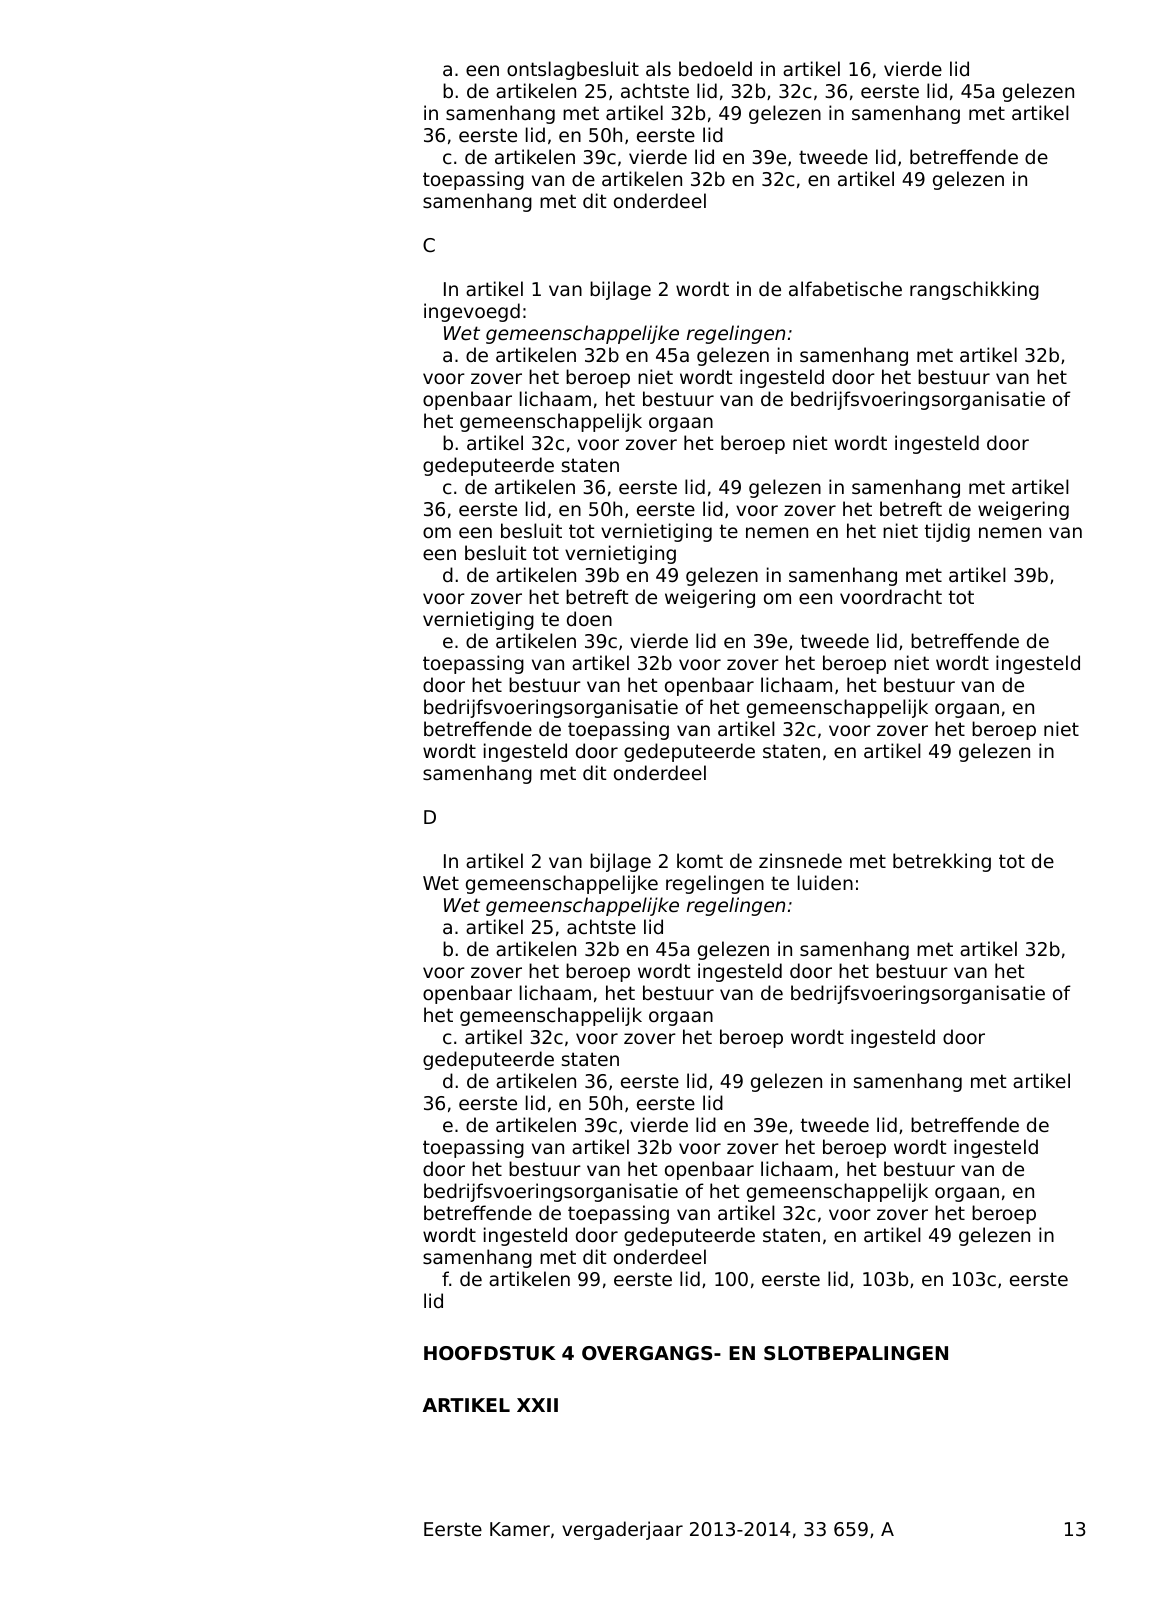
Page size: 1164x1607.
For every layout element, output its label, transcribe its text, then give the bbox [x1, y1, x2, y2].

text a. een ontslagbesluit als bedoeld in artikel 16, vierde lid [422, 59, 1087, 81]
text d. de artikelen 36, eerste lid, 49 gelezen in samenhang met artikel 36, eerste lid, en 50h, eerste lid [422, 1071, 1087, 1115]
text c. de artikelen 39c, vierde lid en 39e, tweede lid, betreffende de toepassing van de artikelen 32b en 32c, en artikel 49 gelezen in samenhang met dit onderdeel [422, 147, 1087, 213]
subtitle ARTIKEL XXII [422, 1395, 1087, 1417]
text b. de artikelen 32b en 45a gelezen in samenhang met artikel 32b, voor zover het beroep wordt ingesteld door het bestuur van het openbaar lichaam, het bestuur van de bedrijfsvoeringsorganisatie of het gemeenschappelijk orgaan [422, 939, 1087, 1027]
text d. de artikelen 39b en 49 gelezen in samenhang met artikel 39b, voor zover het betreft de weigering om een voordracht tot vernietiging te doen [422, 565, 1087, 631]
text a. artikel 25, achtste lid [422, 917, 1087, 939]
subtitle HOOFDSTUK 4 OVERGANGS- EN SLOTBEPALINGEN [422, 1343, 1087, 1365]
text b. artikel 32c, voor zover het beroep niet wordt ingesteld door gedeputeerde staten [422, 433, 1087, 477]
text e. de artikelen 39c, vierde lid en 39e, tweede lid, betreffende de toepassing van artikel 32b voor zover het beroep niet wordt ingesteld door het bestuur van het openbaar lichaam, het bestuur van de bedrijfsvoeringsorganisatie of het gemeenschappelijk orgaan, en betreffende de toepassing van artikel 32c, voor zover het beroep niet wordt ingesteld door gedeputeerde staten, en artikel 49 gelezen in samenhang met dit onderdeel [422, 631, 1087, 785]
text In artikel 1 van bijlage 2 wordt in de alfabetische rangschikking ingevoegd: [422, 279, 1087, 323]
text b. de artikelen 25, achtste lid, 32b, 32c, 36, eerste lid, 45a gelezen in samenhang met artikel 32b, 49 gelezen in samenhang met artikel 36, eerste lid, en 50h, eerste lid [422, 81, 1087, 147]
text C [422, 235, 1087, 257]
text a. de artikelen 32b en 45a gelezen in samenhang met artikel 32b, voor zover het beroep niet wordt ingesteld door het bestuur van het openbaar lichaam, het bestuur van de bedrijfsvoeringsorganisatie of het gemeenschappelijk orgaan [422, 345, 1087, 433]
text f. de artikelen 99, eerste lid, 100, eerste lid, 103b, en 103c, eerste lid [422, 1269, 1087, 1313]
text c. de artikelen 36, eerste lid, 49 gelezen in samenhang met artikel 36, eerste lid, en 50h, eerste lid, voor zover het betreft de weigering om een besluit tot vernietiging te nemen en het niet tijdig nemen van een besluit tot vernietiging [422, 477, 1087, 565]
text Wet gemeenschappelijke regelingen: [422, 895, 1087, 917]
text e. de artikelen 39c, vierde lid en 39e, tweede lid, betreffende de toepassing van artikel 32b voor zover het beroep wordt ingesteld door het bestuur van het openbaar lichaam, het bestuur van de bedrijfsvoeringsorganisatie of het gemeenschappelijk orgaan, en betreffende de toepassing van artikel 32c, voor zover het beroep wordt ingesteld door gedeputeerde staten, en artikel 49 gelezen in samenhang met dit onderdeel [422, 1115, 1087, 1269]
text c. artikel 32c, voor zover het beroep wordt ingesteld door gedeputeerde staten [422, 1027, 1087, 1071]
text In artikel 2 van bijlage 2 komt de zinsnede met betrekking tot de Wet gemeenschappelijke regelingen te luiden: [422, 851, 1087, 895]
text Wet gemeenschappelijke regelingen: [422, 323, 1087, 345]
text D [422, 807, 1087, 829]
